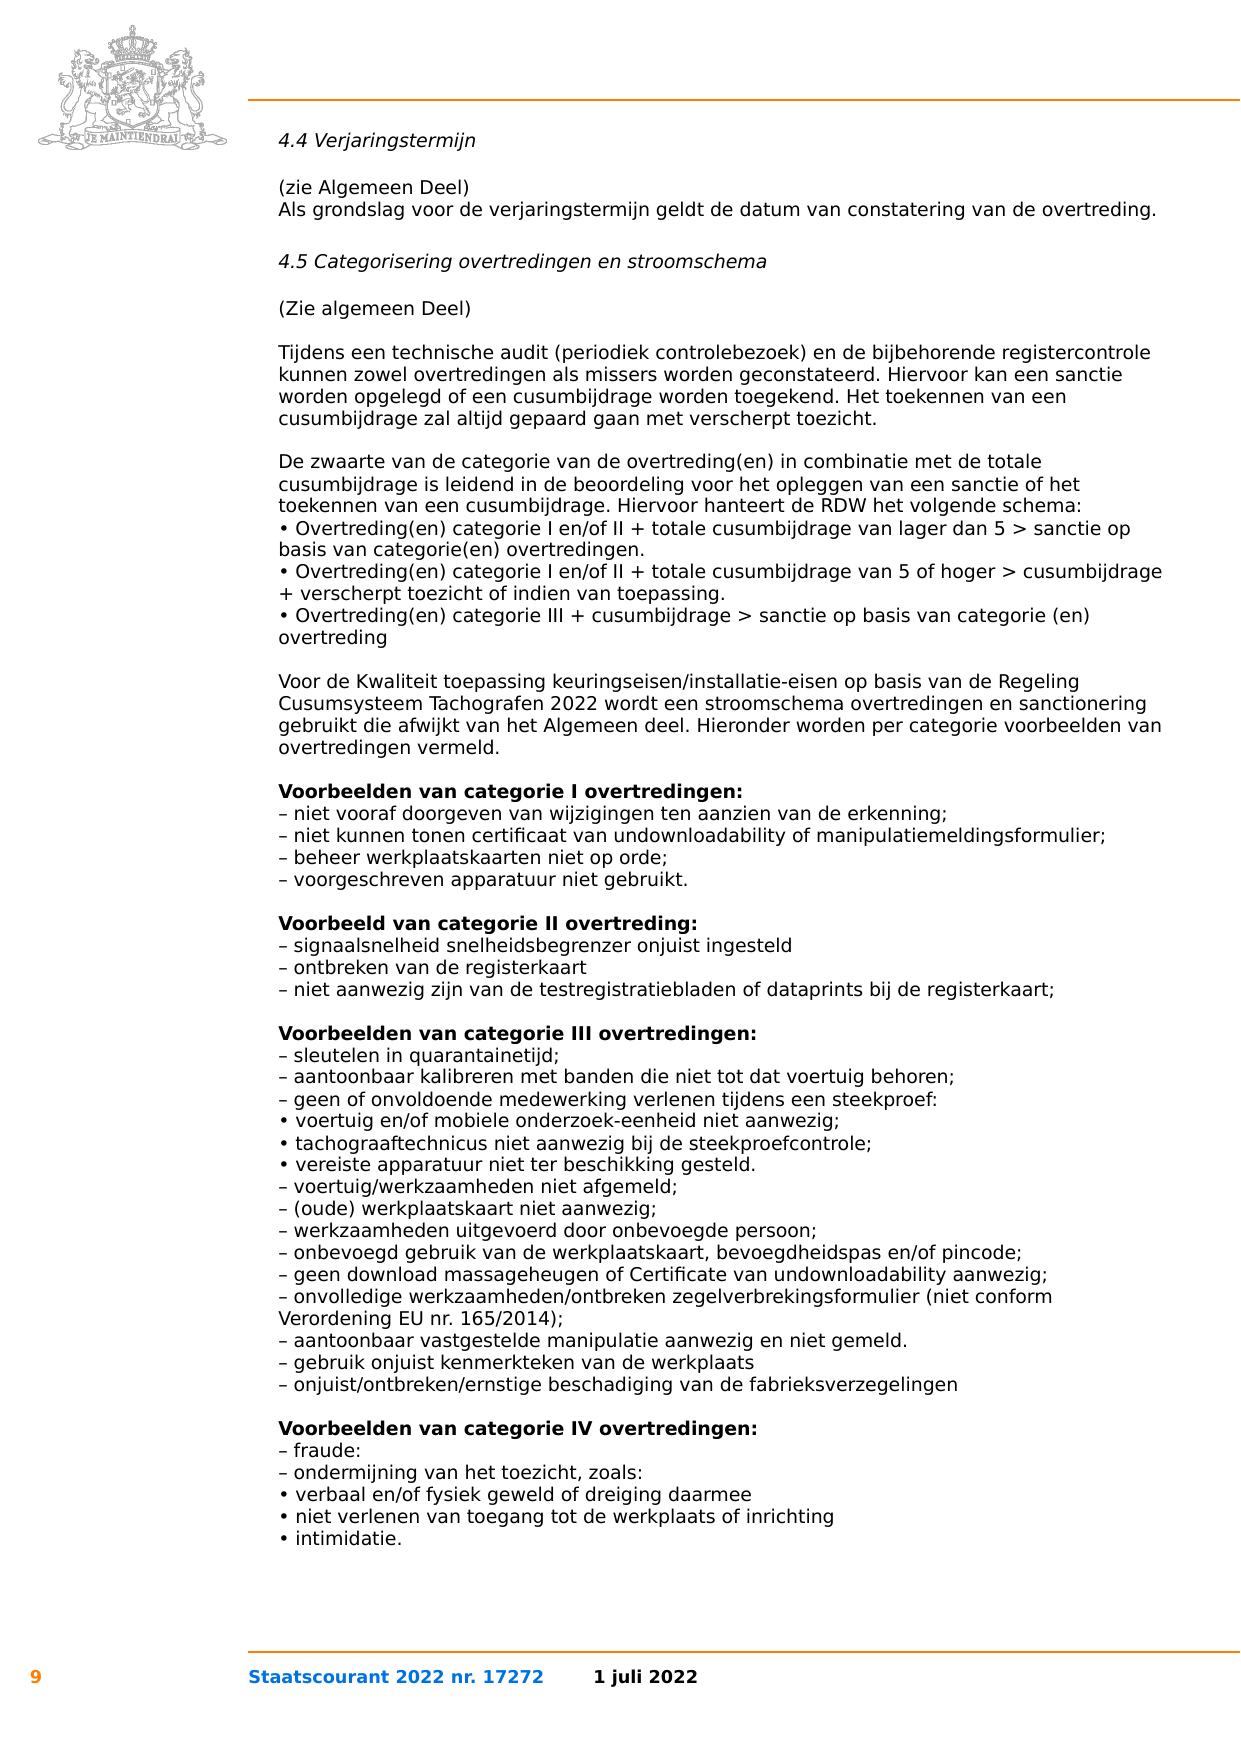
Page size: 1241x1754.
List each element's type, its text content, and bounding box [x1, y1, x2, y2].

text – sleutelen in quarantainetijd; [278, 1044, 1163, 1066]
text – voorgeschreven apparatuur niet gebruikt. [278, 869, 1163, 891]
text – geen download massageheugen of Certificate van undownloadability aanwezig; [278, 1264, 1163, 1286]
text Voorbeelden van categorie IV overtredingen: [278, 1418, 1163, 1440]
text Als grondslag voor de verjaringstermijn geldt de datum van constatering van de overtreding. [278, 199, 1163, 221]
text (Zie algemeen Deel) [278, 298, 1163, 320]
text • Overtreding(en) categorie I en/of II + totale cusumbijdrage van 5 of hoger > cusumbijdrage + verscherpt toezicht of indien van toepassing. [278, 561, 1163, 605]
text • intimidatie. [278, 1528, 1163, 1550]
subtitle 4.5 Categorisering overtredingen en stroomschema [278, 251, 1163, 273]
text • tachograaftechnicus niet aanwezig bij de steekproefcontrole; [278, 1132, 1163, 1154]
text • voertuig en/of mobiele onderzoek-eenheid niet aanwezig; [278, 1110, 1163, 1132]
text Voorbeeld van categorie II overtreding: [278, 913, 1163, 935]
text • vereiste apparatuur niet ter beschikking gesteld. [278, 1154, 1163, 1176]
text Tijdens een technische audit (periodiek controlebezoek) en de bijbehorende registercontrole kunnen zowel overtredingen als missers worden geconstateerd. Hiervoor kan een sanctie worden opgelegd of een cusumbijdrage worden toegekend. Het toekennen van een cusumbijdrage zal altijd gepaard gaan met verscherpt toezicht. [278, 342, 1163, 429]
text • verbaal en/of fysiek geweld of dreiging daarmee [278, 1484, 1163, 1506]
text (zie Algemeen Deel) [278, 177, 1163, 199]
text • niet verlenen van toegang tot de werkplaats of inrichting [278, 1506, 1163, 1528]
text De zwaarte van de categorie van de overtreding(en) in combinatie met de totale cusumbijdrage is leidend in de beoordeling voor het opleggen van een sanctie of het toekennen van een cusumbijdrage. Hiervoor hanteert de RDW het volgende schema: [278, 451, 1163, 517]
text – geen of onvoldoende medewerking verlenen tijdens een steekproef: [278, 1088, 1163, 1110]
text – gebruik onjuist kenmerkteken van de werkplaats [278, 1352, 1163, 1374]
text – niet aanwezig zijn van de testregistratiebladen of dataprints bij de registerkaart; [278, 979, 1163, 1001]
text – ondermijning van het toezicht, zoals: [278, 1462, 1163, 1484]
subtitle 4.4 Verjaringstermijn [278, 130, 1163, 152]
text – niet vooraf doorgeven van wijzigingen ten aanzien van de erkenning; [278, 803, 1163, 825]
text – werkzaamheden uitgevoerd door onbevoegde persoon; [278, 1220, 1163, 1242]
text – beheer werkplaatskaarten niet op orde; [278, 847, 1163, 869]
text – niet kunnen tonen certificaat van undownloadability of manipulatiemeldingsformulier; [278, 825, 1163, 847]
text – onjuist/ontbreken/ernstige beschadiging van de fabrieksverzegelingen [278, 1374, 1163, 1396]
text – voertuig/werkzaamheden niet afgemeld; [278, 1176, 1163, 1198]
picture [38, 25, 227, 150]
text • Overtreding(en) categorie I en/of II + totale cusumbijdrage van lager dan 5 > sanctie op basis van categorie(en) overtredingen. [278, 517, 1163, 561]
text – signaalsnelheid snelheidsbegrenzer onjuist ingesteld [278, 935, 1163, 957]
text – onvolledige werkzaamheden/ontbreken zegelverbrekingsformulier (niet conform Verordening EU nr. 165/2014); [278, 1286, 1163, 1330]
text Voorbeelden van categorie III overtredingen: [278, 1022, 1163, 1044]
text – fraude: [278, 1440, 1163, 1462]
text • Overtreding(en) categorie III + cusumbijdrage > sanctie op basis van categorie (en) overtreding [278, 605, 1163, 649]
text – aantoonbaar vastgestelde manipulatie aanwezig en niet gemeld. [278, 1330, 1163, 1352]
text Voorbeelden van categorie I overtredingen: [278, 781, 1163, 803]
text – (oude) werkplaatskaart niet aanwezig; [278, 1198, 1163, 1220]
text – onbevoegd gebruik van de werkplaatskaart, bevoegdheidspas en/of pincode; [278, 1242, 1163, 1264]
text – aantoonbaar kalibreren met banden die niet tot dat voertuig behoren; [278, 1066, 1163, 1088]
text Voor de Kwaliteit toepassing keuringseisen/installatie-eisen op basis van de Regeling Cusumsysteem Tachografen 2022 wordt een stroomschema overtredingen en sanctionering gebruikt die afwijkt van het Algemeen deel. Hieronder worden per categorie voorbeelden van overtredingen vermeld. [278, 671, 1163, 759]
text – ontbreken van de registerkaart [278, 957, 1163, 979]
